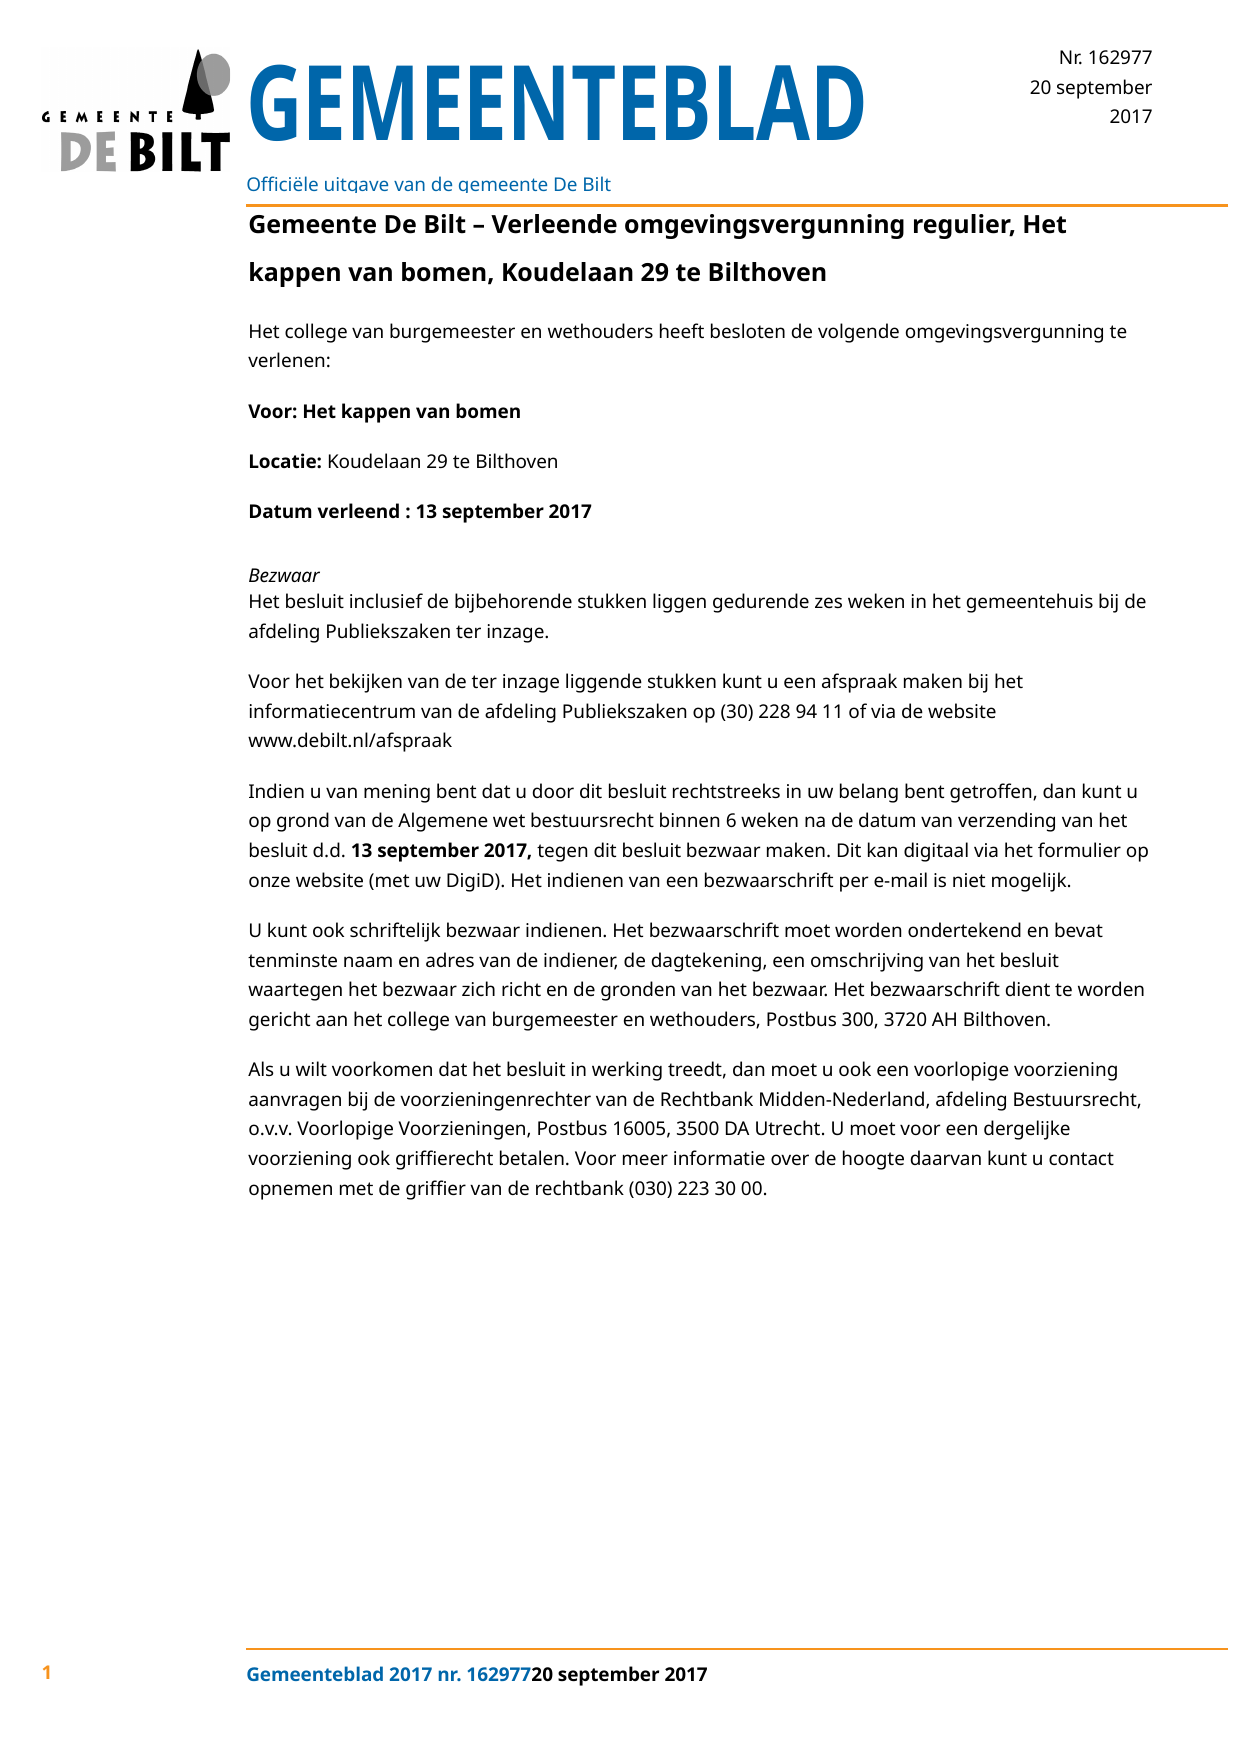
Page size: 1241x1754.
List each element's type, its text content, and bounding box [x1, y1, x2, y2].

text Het besluit inclusief de bijbehorende stukken liggen gedurende zes weken in het gemeentehuis bij de afdeling Publiekszaken ter inzage. [248, 588, 1152, 644]
text Het college van burgemeester en wethouders heeft besloten de volgende omgevingsvergunning te verlenen: [248, 318, 1152, 373]
text Voor het bekijken van de ter inzage liggende stukken kunt u een afspraak maken bij het informatiecentrum van de afdeling Publiekszaken op (30) 228 94 11 of via de website www.debilt.nl/afspraak [248, 668, 1152, 753]
text Indien u van mening bent dat u door dit besluit rechtstreeks in uw belang bent getroffen, dan kunt u op grond van de Algemene wet bestuursrecht binnen 6 weken na de datum van verzending van het besluit d.d. 13 september 2017, tegen dit besluit bezwaar maken. Dit kan digitaal via het formulier op onze website (met uw DigiD). Het indienen van een bezwaarschrift per e-mail is niet mogelijk. [248, 778, 1152, 892]
text Gemeente De Bilt – Verleende omgevingsvergunning regulier, Het kappen van bomen, Koudelaan 29 te Bilthoven [248, 207, 1152, 288]
text Als u wilt voorkomen dat het besluit in werking treedt, dan moet u ook een voorlopige voorziening aanvragen bij de voorzieningenrechter van de Rechtbank Midden-Nederland, afdeling Bestuursrecht, o.v.v. Voorlopige Voorzieningen, Postbus 16005, 3500 DA Utrecht. U moet voor een dergelijke voorziening ook griffierecht betalen. Voor meer informatie over de hoogte daarvan kunt u contact opnemen met de griffier van de rechtbank (030) 223 30 00. [248, 1056, 1152, 1200]
picture [41, 47, 231, 172]
text Locatie: Koudelaan 29 te Bilthoven [248, 448, 1152, 474]
text Datum verleend : 13 september 2017 [248, 499, 1152, 524]
text Bezwaar [248, 563, 1152, 588]
text U kunt ook schriftelijk bezwaar indienen. Het bezwaarschrift moet worden ondertekend en bevat tenminste naam en adres van de indiener, de dagtekening, een omschrijving van het besluit waartegen het bezwaar zich richt en de gronden van het bezwaar. Het bezwaarschrift dient te worden gericht aan het college van burgemeester en wethouders, Postbus 300, 3720 AH Bilthoven. [248, 917, 1152, 1032]
text Voor: Het kappen van bomen [248, 398, 1152, 424]
